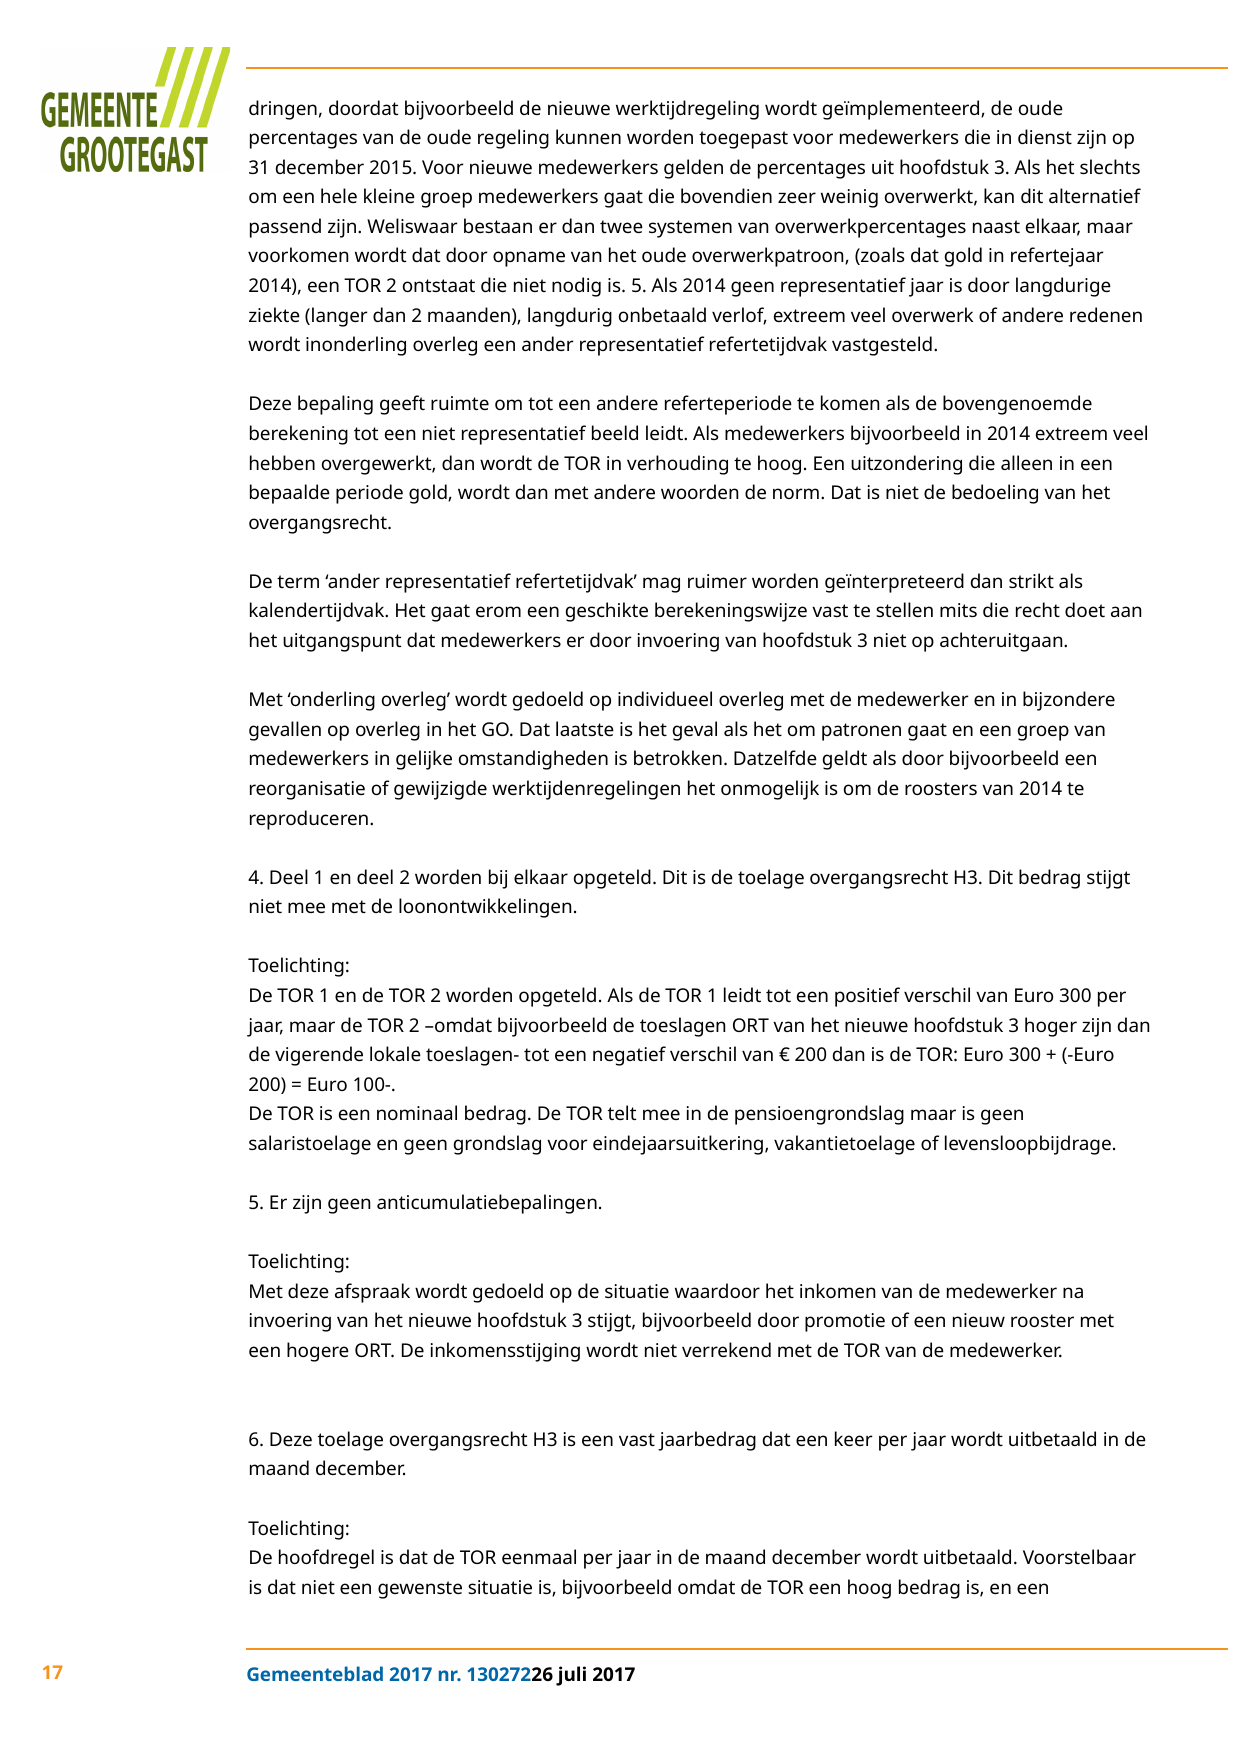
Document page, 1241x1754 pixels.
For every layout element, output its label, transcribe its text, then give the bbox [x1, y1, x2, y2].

picture [41, 47, 231, 172]
text Deze bepaling geeft ruimte om tot een andere referteperiode te komen als de bovengenoemde berekening tot een niet representatief beeld leidt. Als medewerkers bijvoorbeeld in 2014 extreem veel hebben overgewerkt, dan wordt de TOR in verhouding te hoog. Een uitzondering die alleen in een bepaalde periode gold, wordt dan met andere woorden de norm. Dat is niet de bedoeling van het overgangsrecht. [248, 391, 1152, 535]
text 5. Er zijn geen anticumulatiebepalingen. [248, 1189, 1152, 1215]
text Met deze afspraak wordt gedoeld op de situatie waardoor het inkomen van de medewerker na invoering van het nieuwe hoofdstuk 3 stijgt, bijvoorbeeld door promotie of een nieuw rooster met een hogere ORT. De inkomensstijging wordt niet verrekend met de TOR van de medewerker. [248, 1278, 1152, 1363]
text De TOR is een nominaal bedrag. De TOR telt mee in de pensioengrondslag maar is geen salaristoelage en geen grondslag voor eindejaarsuitkering, vakantietoelage of levensloopbijdrage. [248, 1101, 1152, 1156]
text Toelichting: [248, 1515, 1152, 1541]
text dringen, doordat bijvoorbeeld de nieuwe werktijdregeling wordt geïmplementeerd, de oude percentages van de oude regeling kunnen worden toegepast voor medewerkers die in dienst zijn op 31 december 2015. Voor nieuwe medewerkers gelden de percentages uit hoofdstuk 3. Als het slechts om een hele kleine groep medewerkers gaat die bovendien zeer weinig overwerkt, kan dit alternatief passend zijn. Weliswaar bestaan er dan twee systemen van overwerkpercentages naast elkaar, maar voorkomen wordt dat door opname van het oude overwerkpatroon, (zoals dat gold in refertejaar 2014), een TOR 2 ontstaat die niet nodig is. 5. Als 2014 geen representatief jaar is door langdurige ziekte (langer dan 2 maanden), langdurig onbetaald verlof, extreem veel overwerk of andere redenen wordt inonderling overleg een ander representatief refertetijdvak vastgesteld. [248, 95, 1152, 357]
text 4. Deel 1 en deel 2 worden bij elkaar opgeteld. Dit is de toelage overgangsrecht H3. Dit bedrag stijgt niet mee met de loonontwikkelingen. [248, 864, 1152, 919]
text Toelichting: [248, 953, 1152, 978]
text De TOR 1 en de TOR 2 worden opgeteld. Als de TOR 1 leidt tot een positief verschil van Euro 300 per jaar, maar de TOR 2 –omdat bijvoorbeeld de toeslagen ORT van het nieuwe hoofdstuk 3 hoger zijn dan de vigerende lokale toeslagen- tot een negatief verschil van € 200 dan is de TOR: Euro 300 + (-Euro 200) = Euro 100-. [248, 982, 1152, 1097]
text 6. Deze toelage overgangsrecht H3 is een vast jaarbedrag dat een keer per jaar wordt uitbetaald in de maand december. [248, 1426, 1152, 1481]
text De hoofdregel is dat de TOR eenmaal per jaar in de maand december wordt uitbetaald. Voorstelbaar is dat niet een gewenste situatie is, bijvoorbeeld omdat de TOR een hoog bedrag is, en een [248, 1544, 1152, 1600]
text Met ‘onderling overleg’ wordt gedoeld op individueel overleg met de medewerker en in bijzondere gevallen op overleg in het GO. Dat laatste is het geval als het om patronen gaat en een groep van medewerkers in gelijke omstandigheden is betrokken. Datzelfde geldt als door bijvoorbeeld een reorganisatie of gewijzigde werktijdenregelingen het onmogelijk is om de roosters van 2014 te reproduceren. [248, 686, 1152, 831]
text De term ‘ander representatief refertetijdvak’ mag ruimer worden geïnterpreteerd dan strikt als kalendertijdvak. Het gaat erom een geschikte berekeningswijze vast te stellen mits die recht doet aan het uitgangspunt dat medewerkers er door invoering van hoofdstuk 3 niet op achteruitgaan. [248, 568, 1152, 653]
text Toelichting: [248, 1248, 1152, 1274]
